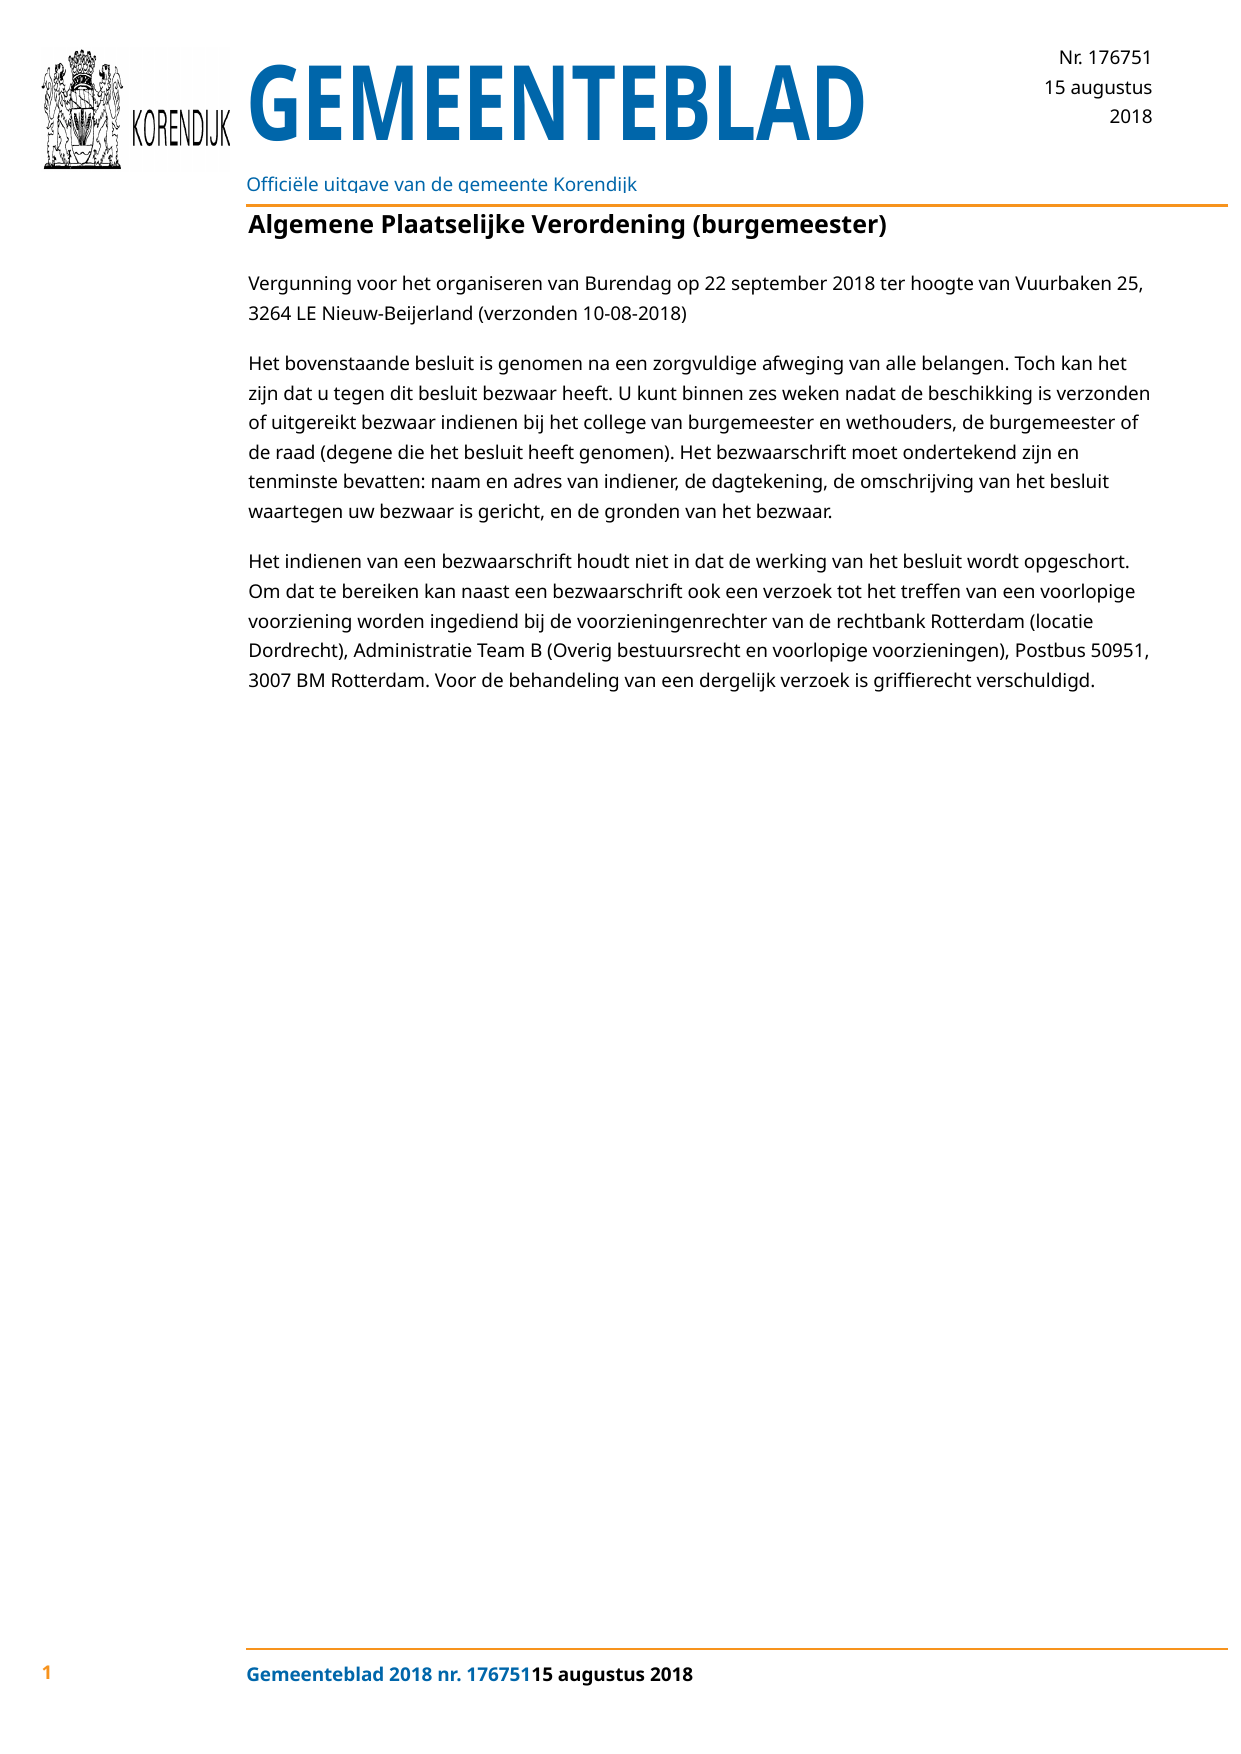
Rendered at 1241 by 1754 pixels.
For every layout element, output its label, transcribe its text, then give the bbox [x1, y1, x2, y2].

text Het bovenstaande besluit is genomen na een zorgvuldige afweging van alle belangen. Toch kan het zijn dat u tegen dit besluit bezwaar heeft. U kunt binnen zes weken nadat de beschikking is verzonden of uitgereikt bezwaar indienen bij het college van burgemeester en wethouders, de burgemeester of de raad (degene die het besluit heeft genomen). Het bezwaarschrift moet ondertekend zijn en tenminste bevatten: naam en adres van indiener, de dagtekening, de omschrijving van het besluit waartegen uw bezwaar is gericht, en de gronden van het bezwaar. [248, 350, 1152, 524]
text Vergunning voor het organiseren van Burendag op 22 september 2018 ter hoogte van Vuurbaken 25, 3264 LE Nieuw-Beijerland (verzonden 10-08-2018) [248, 270, 1152, 326]
text Algemene Plaatselijke Verordening (burgemeester) [248, 207, 1152, 241]
picture [41, 47, 231, 172]
text Het indienen van een bezwaarschrift houdt niet in dat de werking van het besluit wordt opgeschort. Om dat te bereiken kan naast een bezwaarschrift ook een verzoek tot het treffen van een voorlopige voorziening worden ingediend bij de voorzieningenrechter van de rechtbank Rotterdam (locatie Dordrecht), Administratie Team B (Overig bestuursrecht en voorlopige voorzieningen), Postbus 50951, 3007 BM Rotterdam. Voor de behandeling van een dergelijk verzoek is griffierecht verschuldigd. [248, 549, 1152, 693]
